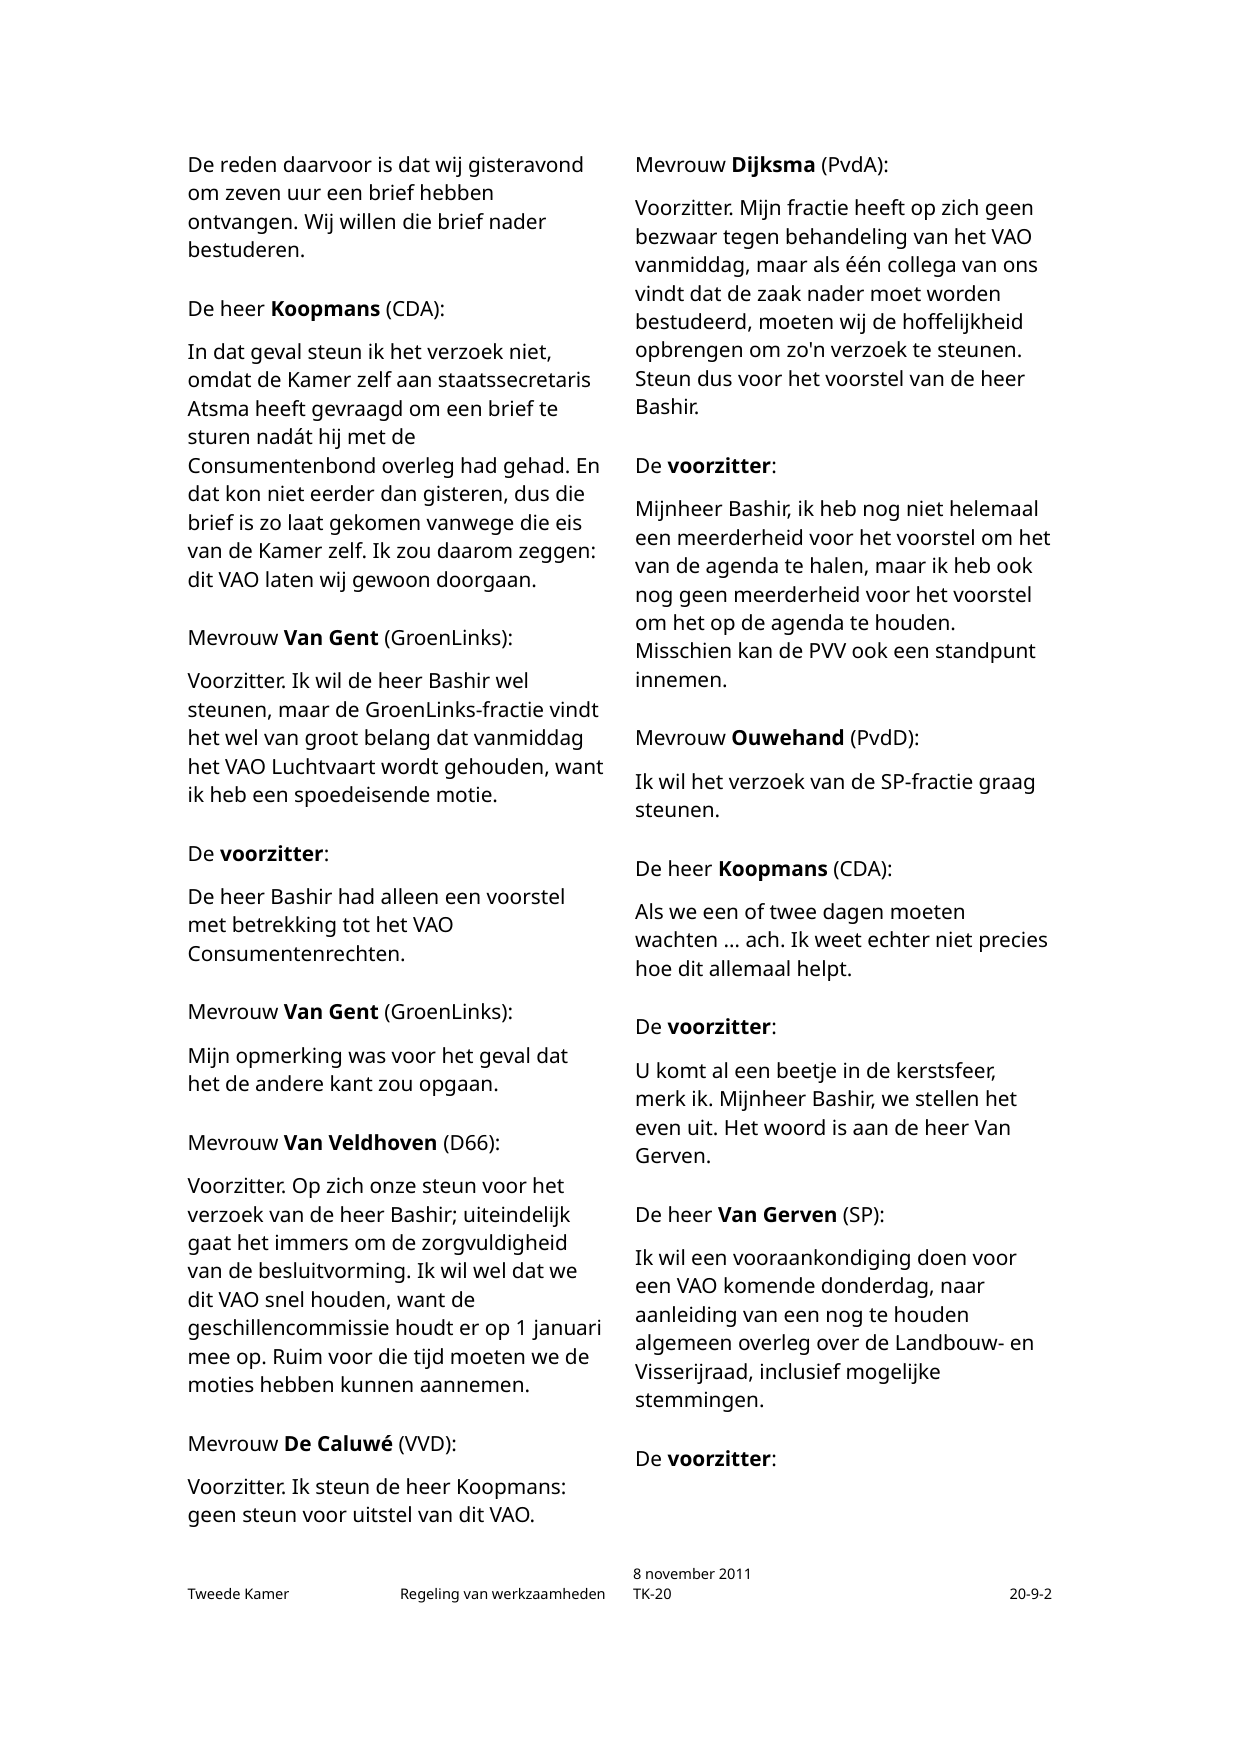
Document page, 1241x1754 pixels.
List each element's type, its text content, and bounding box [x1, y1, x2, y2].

text De heer Bashir had alleen een voorstel met betrekking tot het VAO Consumentenrechten. [187, 882, 605, 967]
text Mevrouw De Caluwé (VVD): [187, 1429, 605, 1457]
text Mijn opmerking was voor het geval dat het de andere kant zou opgaan. [187, 1041, 605, 1098]
text Als we een of twee dagen moeten wachten … ach. Ik weet echter niet precies hoe dit allemaal helpt. [635, 897, 1053, 982]
text De reden daarvoor is dat wij gisteravond om zeven uur een brief hebben ontvangen. Wij willen die brief nader bestuderen. [187, 150, 605, 264]
text Ik wil een vooraankondiging doen voor een VAO komende donderdag, naar aanleiding van een nog te houden algemeen overleg over de Landbouw- en Visserijraad, inclusief mogelijke stemmingen. [635, 1243, 1053, 1414]
text De voorzitter: [635, 1444, 1053, 1472]
text De heer Koopmans (CDA): [635, 854, 1053, 882]
text Mevrouw Van Gent (GroenLinks): [187, 623, 605, 652]
text Mijnheer Bashir, ik heb nog niet helemaal een meerderheid voor het voorstel om het van de agenda te halen, maar ik heb ook nog geen meerderheid voor het voorstel om het op de agenda te houden. Misschien kan de PVV ook een standpunt innemen. [635, 494, 1053, 693]
text Mevrouw Dijksma (PvdA): [635, 150, 1053, 178]
text De voorzitter: [635, 1012, 1053, 1041]
text Mevrouw Ouwehand (PvdD): [635, 723, 1053, 752]
text De heer Koopmans (CDA): [187, 294, 605, 322]
text Voorzitter. Ik wil de heer Bashir wel steunen, maar de GroenLinks-fractie vindt het wel van groot belang dat vanmiddag het VAO Luchtvaart wordt gehouden, want ik heb een spoedeisende motie. [187, 667, 605, 809]
text De voorzitter: [635, 451, 1053, 479]
text Voorzitter. Ik steun de heer Koopmans: geen steun voor uitstel van dit VAO. [187, 1472, 605, 1529]
text De heer Van Gerven (SP): [635, 1200, 1053, 1228]
text Mevrouw Van Gent (GroenLinks): [187, 997, 605, 1026]
text Voorzitter. Mijn fractie heeft op zich geen bezwaar tegen behandeling van het VAO vanmiddag, maar als één collega van ons vindt dat de zaak nader moet worden bestudeerd, moeten wij de hoffelijkheid opbrengen om zo'n verzoek te steunen. Steun dus voor het voorstel van de heer Bashir. [635, 193, 1053, 421]
text Mevrouw Van Veldhoven (D66): [187, 1128, 605, 1156]
text De voorzitter: [187, 839, 605, 867]
text In dat geval steun ik het verzoek niet, omdat de Kamer zelf aan staatssecretaris Atsma heeft gevraagd om een brief te sturen nadát hij met de Consumentenbond overleg had gehad. En dat kon niet eerder dan gisteren, dus die brief is zo laat gekomen vanwege die eis van de Kamer zelf. Ik zou daarom zeggen: dit VAO laten wij gewoon doorgaan. [187, 337, 605, 593]
text Ik wil het verzoek van de SP-fractie graag steunen. [635, 767, 1053, 824]
text Voorzitter. Op zich onze steun voor het verzoek van de heer Bashir; uiteindelijk gaat het immers om de zorgvuldigheid van de besluitvorming. Ik wil wel dat we dit VAO snel houden, want de geschillencommissie houdt er op 1 januari mee op. Ruim voor die tijd moeten we de moties hebben kunnen aannemen. [187, 1171, 605, 1399]
text U komt al een beetje in de kerstsfeer, merk ik. Mijnheer Bashir, we stellen het even uit. Het woord is aan de heer Van Gerven. [635, 1056, 1053, 1170]
